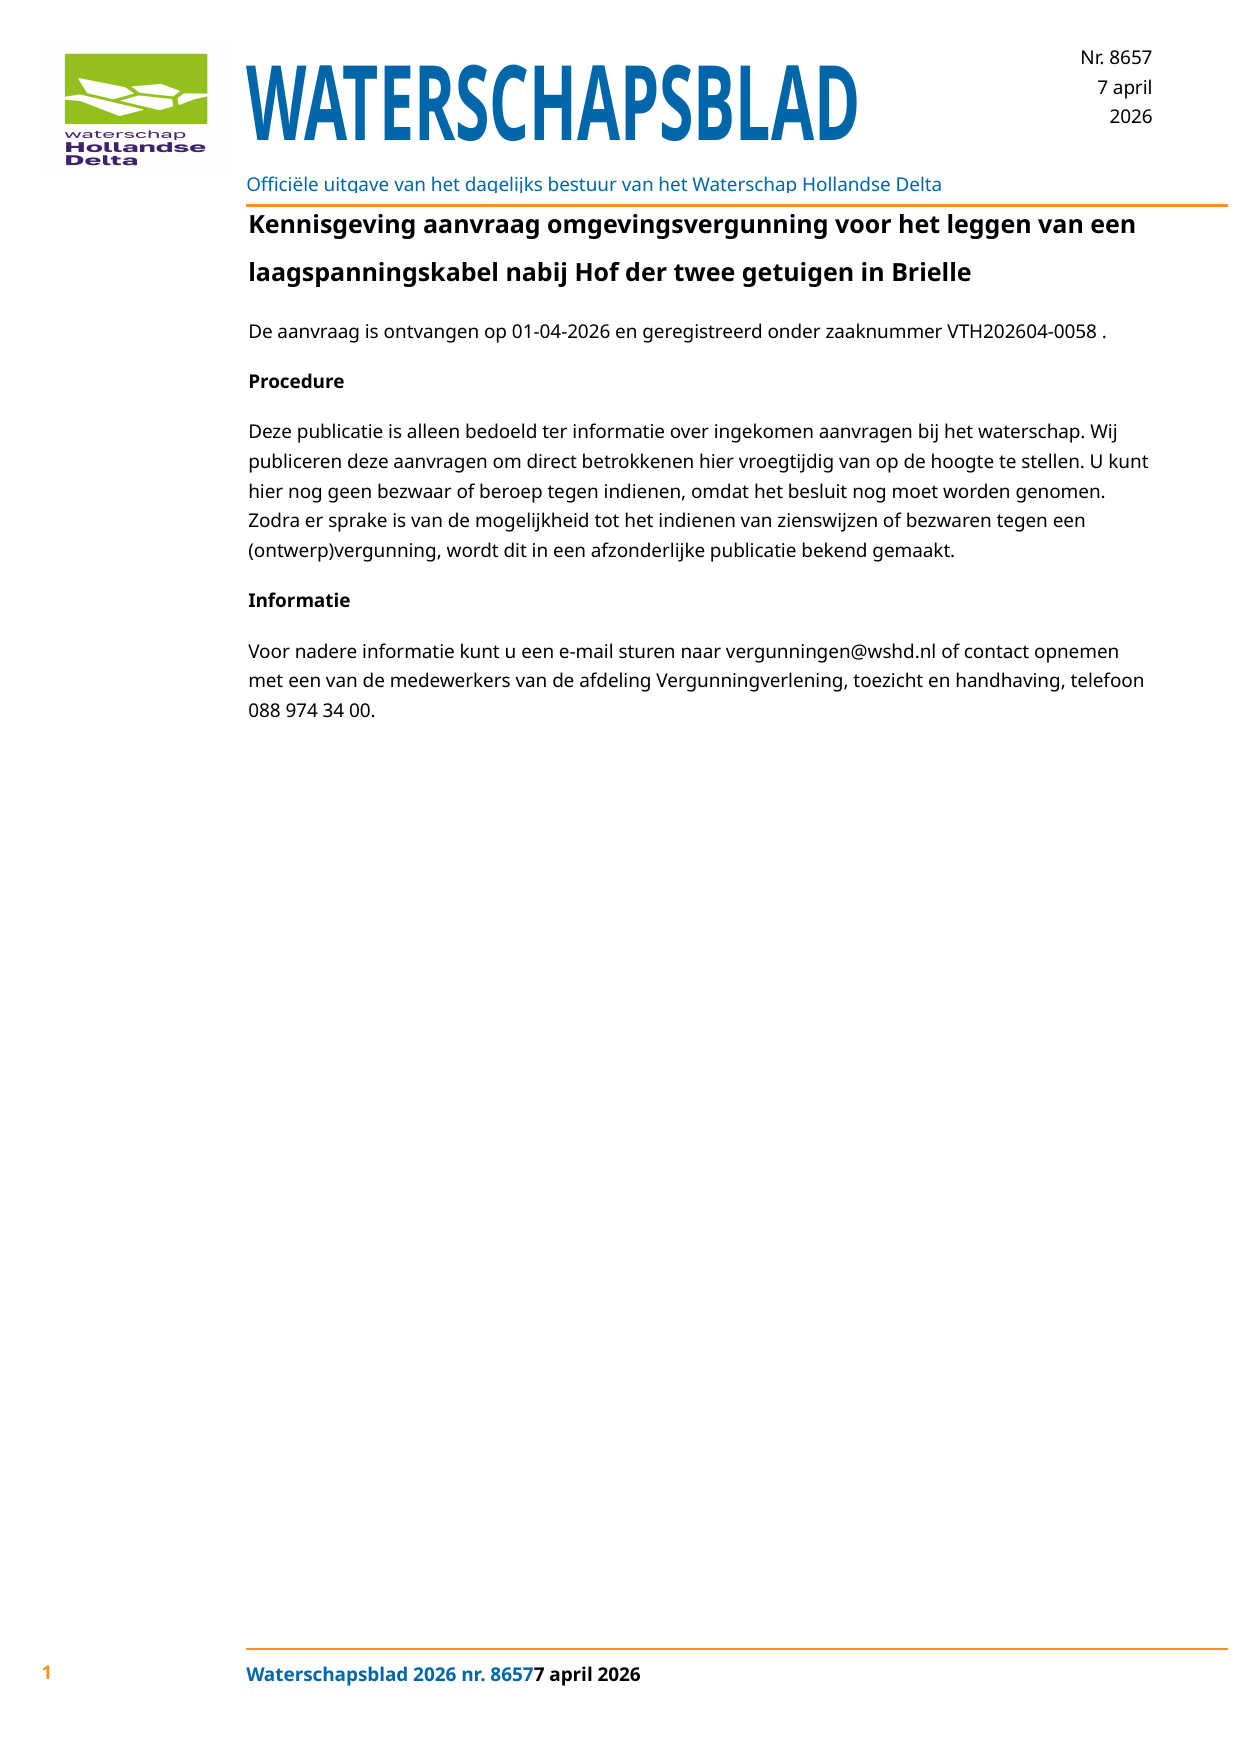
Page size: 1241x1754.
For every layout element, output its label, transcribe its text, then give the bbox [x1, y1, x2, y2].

text Informatie [248, 587, 1152, 613]
text Voor nadere informatie kunt u een e-mail sturen naar vergunningen@wshd.nl of contact opnemen met een van de medewerkers van de afdeling Vergunningverlening, toezicht en handhaving, telefoon 088 974 34 00. [248, 638, 1152, 723]
text Kennisgeving aanvraag omgevingsvergunning voor het leggen van een laagspanningskabel nabij Hof der twee getuigen in Brielle [248, 207, 1152, 288]
text Procedure [248, 368, 1152, 394]
text De aanvraag is ontvangen op 01-04-2026 en geregistreerd onder zaaknummer VTH202604-0058 . [248, 318, 1152, 344]
text Deze publicatie is alleen bedoeld ter informatie over ingekomen aanvragen bij het waterschap. Wij publiceren deze aanvragen om direct betrokkenen hier vroegtijdig van op de hoogte te stellen. U kunt hier nog geen bezwaar of beroep tegen indienen, omdat het besluit nog moet worden genomen. Zodra er sprake is van de mogelijkheid tot het indienen van zienswijzen of bezwaren tegen een (ontwerp)vergunning, wordt dit in een afzonderlijke publicatie bekend gemaakt. [248, 419, 1152, 563]
picture [41, 47, 231, 172]
